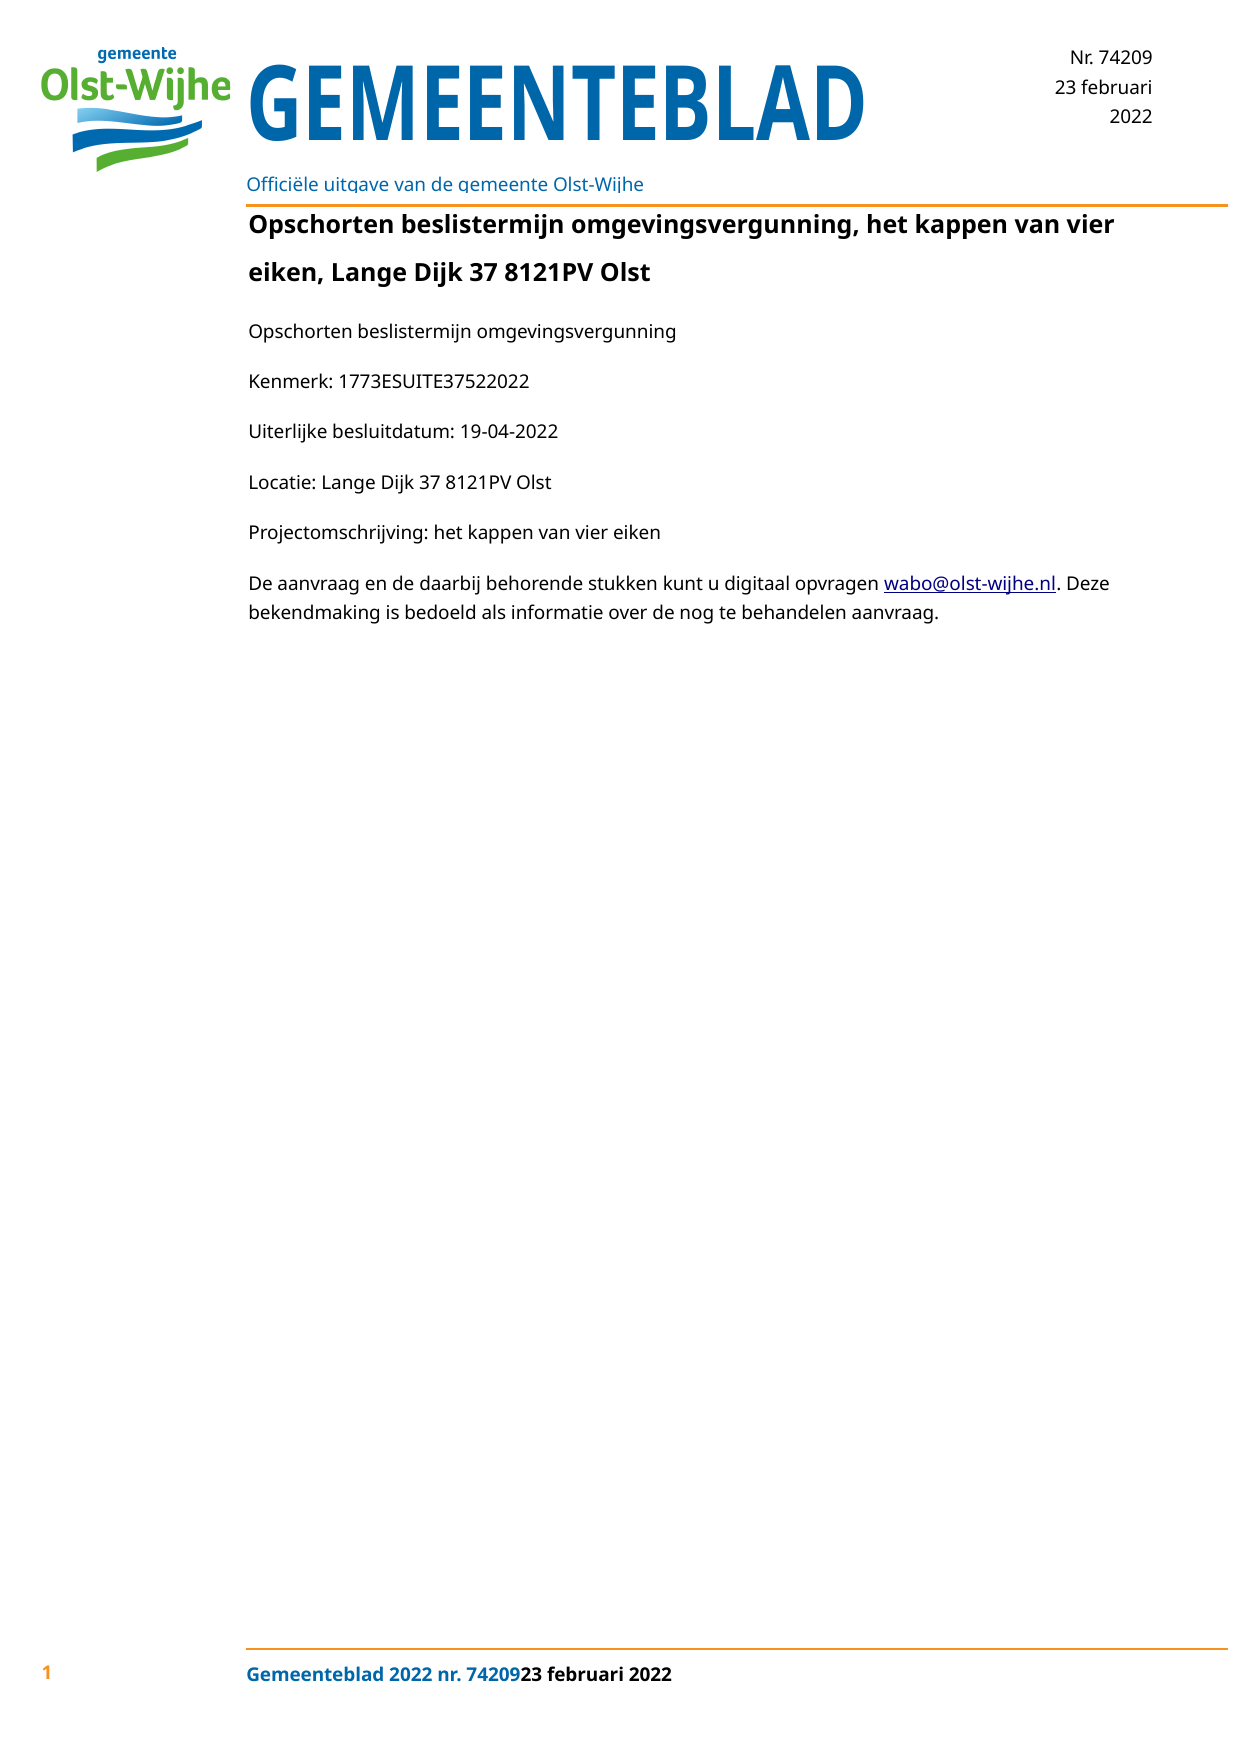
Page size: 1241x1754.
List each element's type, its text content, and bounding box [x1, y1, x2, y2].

picture [41, 47, 231, 172]
text Kenmerk: 1773ESUITE37522022 [248, 368, 1152, 394]
text Opschorten beslistermijn omgevingsvergunning, het kappen van vier eiken, Lange Dijk 37 8121PV Olst [248, 207, 1152, 288]
text Opschorten beslistermijn omgevingsvergunning [248, 318, 1152, 344]
text Locatie: Lange Dijk 37 8121PV Olst [248, 469, 1152, 495]
text Uiterlijke besluitdatum: 19-04-2022 [248, 419, 1152, 444]
text Projectomschrijving: het kappen van vier eiken [248, 519, 1152, 545]
text De aanvraag en de daarbij behorende stukken kunt u digitaal opvragen wabo@olst-wijhe.nl. Deze bekendmaking is bedoeld als informatie over de nog te behandelen aanvraag. [248, 570, 1152, 625]
